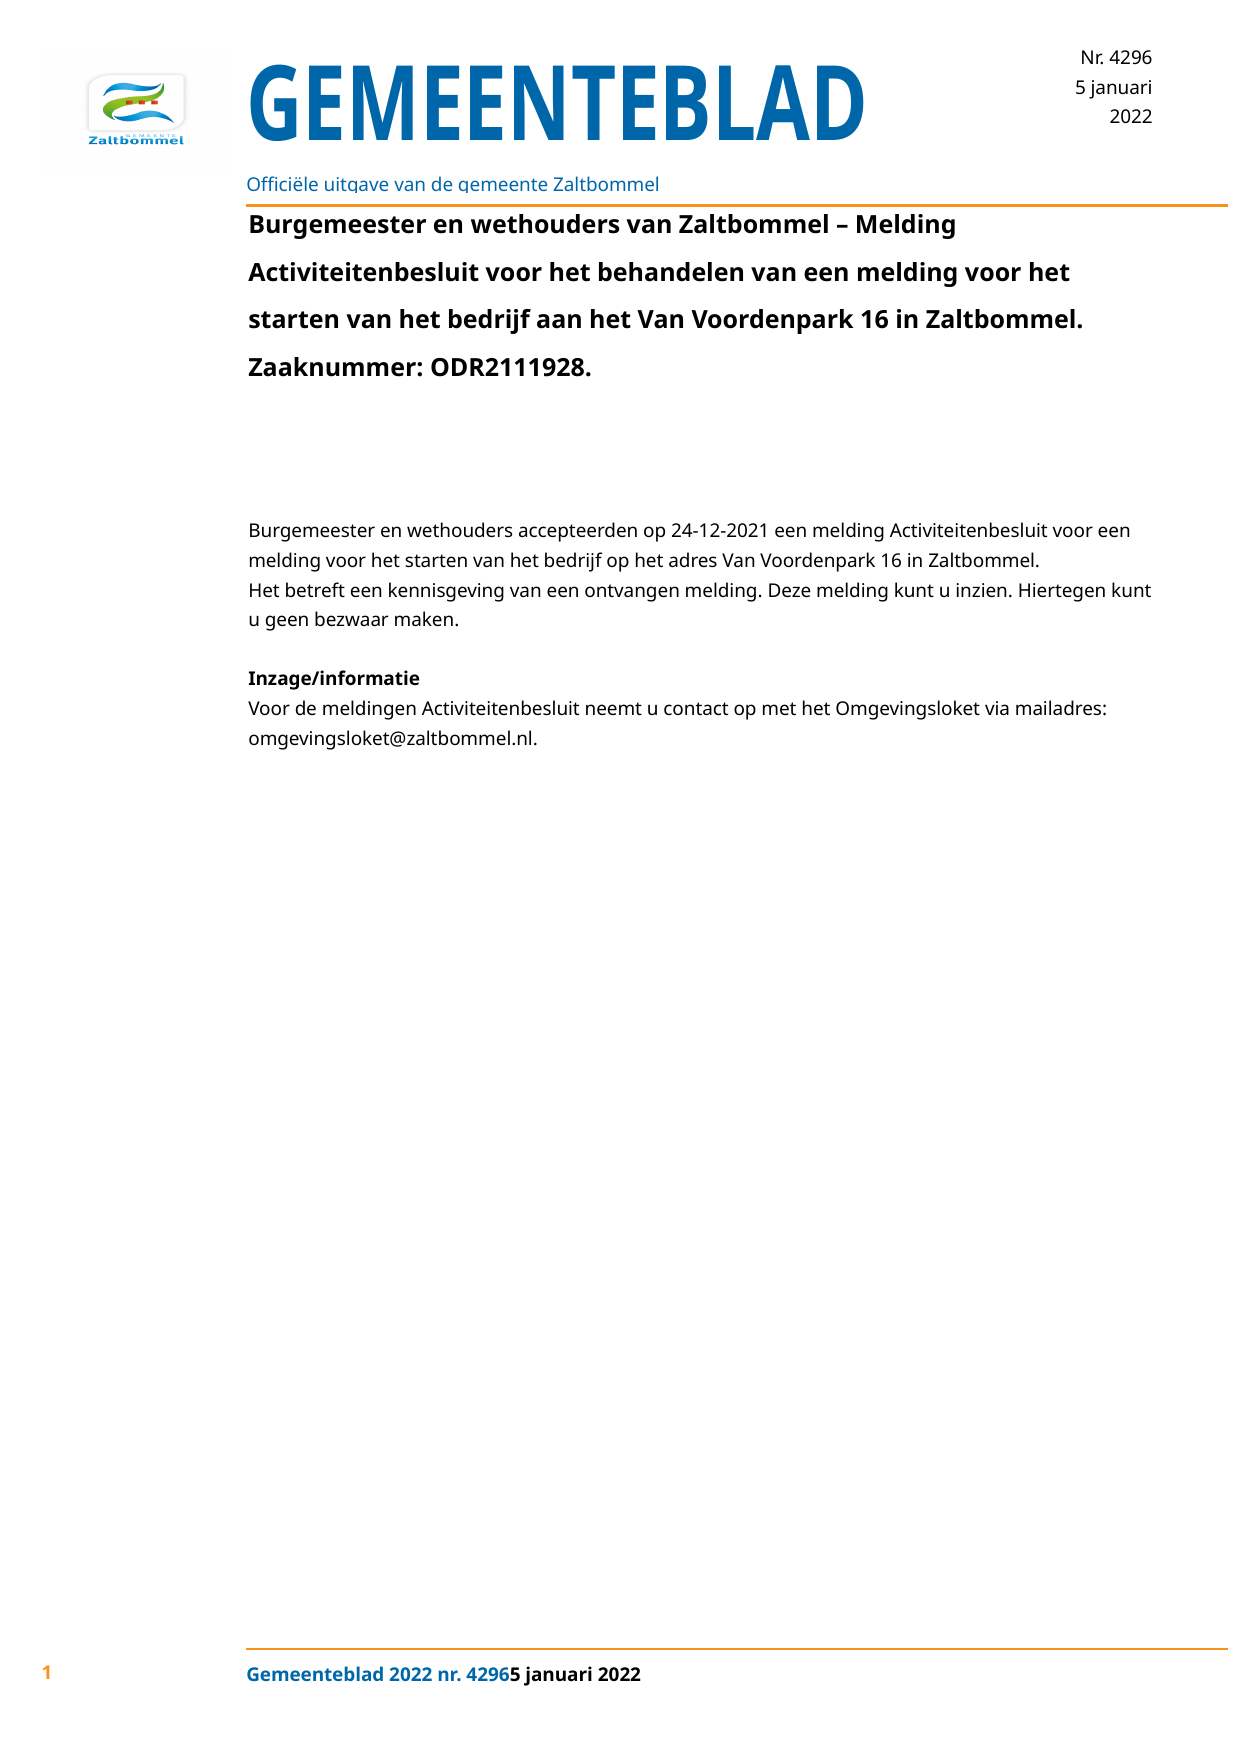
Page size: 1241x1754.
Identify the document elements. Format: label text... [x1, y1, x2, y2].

text Voor de meldingen Activiteitenbesluit neemt u contact op met het Omgevingsloket via mailadres: omgevingsloket@zaltbommel.nl. [248, 695, 1152, 751]
picture [41, 47, 231, 172]
text Het betreft een kennisgeving van een ontvangen melding. Deze melding kunt u inzien. Hiertegen kunt u geen bezwaar maken. [248, 577, 1152, 632]
text Burgemeester en wethouders accepteerden op 24-12-2021 een melding Activiteitenbesluit voor een melding voor het starten van het bedrijf op het adres Van Voordenpark 16 in Zaltbommel. [248, 518, 1152, 573]
text Inzage/informatie [248, 666, 1152, 691]
text Burgemeester en wethouders van Zaltbommel – Melding Activiteitenbesluit voor het behandelen van een melding voor het starten van het bedrijf aan het Van Voordenpark 16 in Zaltbommel. Zaaknummer: ODR2111928. [248, 207, 1152, 384]
